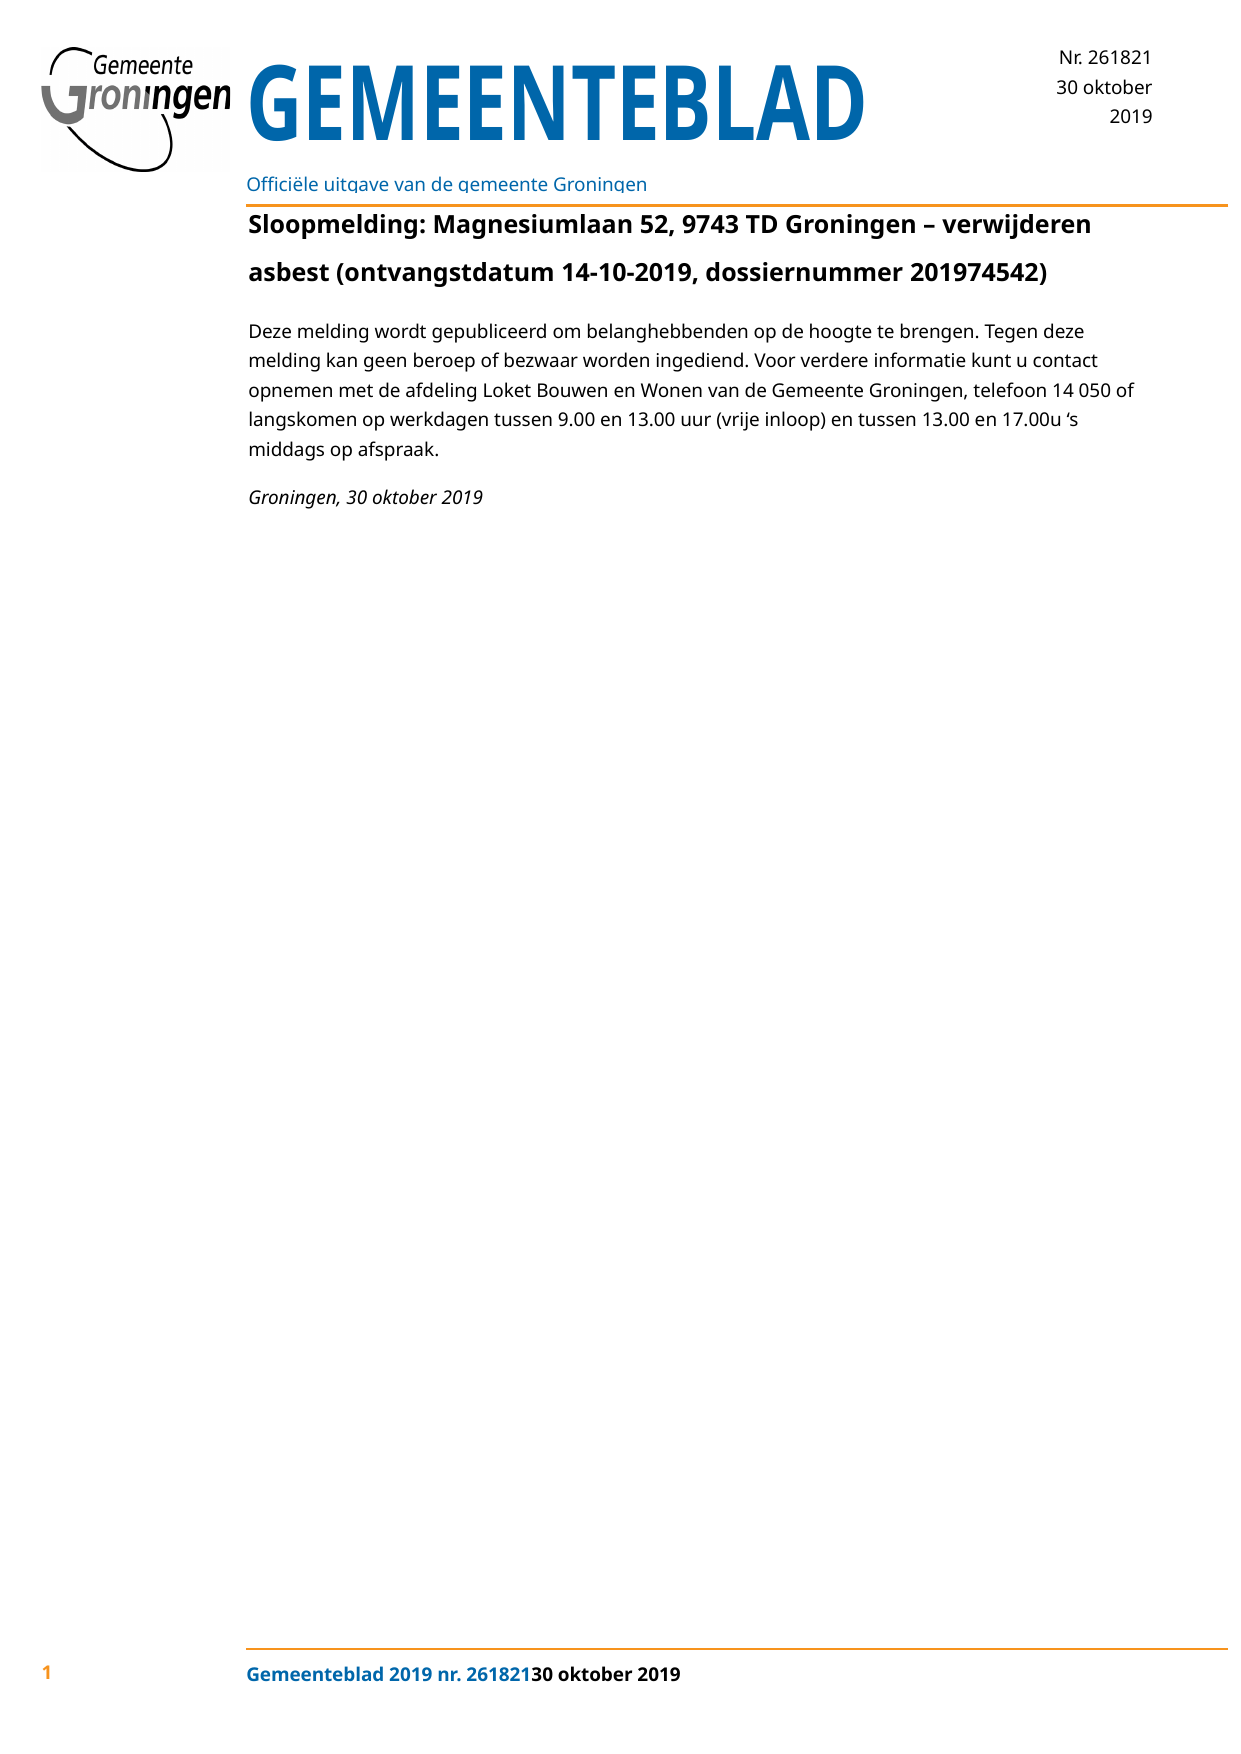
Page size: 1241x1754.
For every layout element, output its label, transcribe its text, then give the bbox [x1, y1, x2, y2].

picture [41, 47, 231, 172]
text Sloopmelding: Magnesiumlaan 52, 9743 TD Groningen – verwijderen asbest (ontvangstdatum 14-10-2019, dossiernummer 201974542) [248, 207, 1152, 288]
text Deze melding wordt gepubliceerd om belanghebbenden op de hoogte te brengen. Tegen deze melding kan geen beroep of bezwaar worden ingediend. Voor verdere informatie kunt u contact opnemen met de afdeling Loket Bouwen en Wonen van de Gemeente Groningen, telefoon 14 050 of langskomen op werkdagen tussen 9.00 en 13.00 uur (vrije inloop) en tussen 13.00 en 17.00u ‘s middags op afspraak. [248, 318, 1152, 462]
text Groningen, 30 oktober 2019 [248, 484, 1152, 510]
